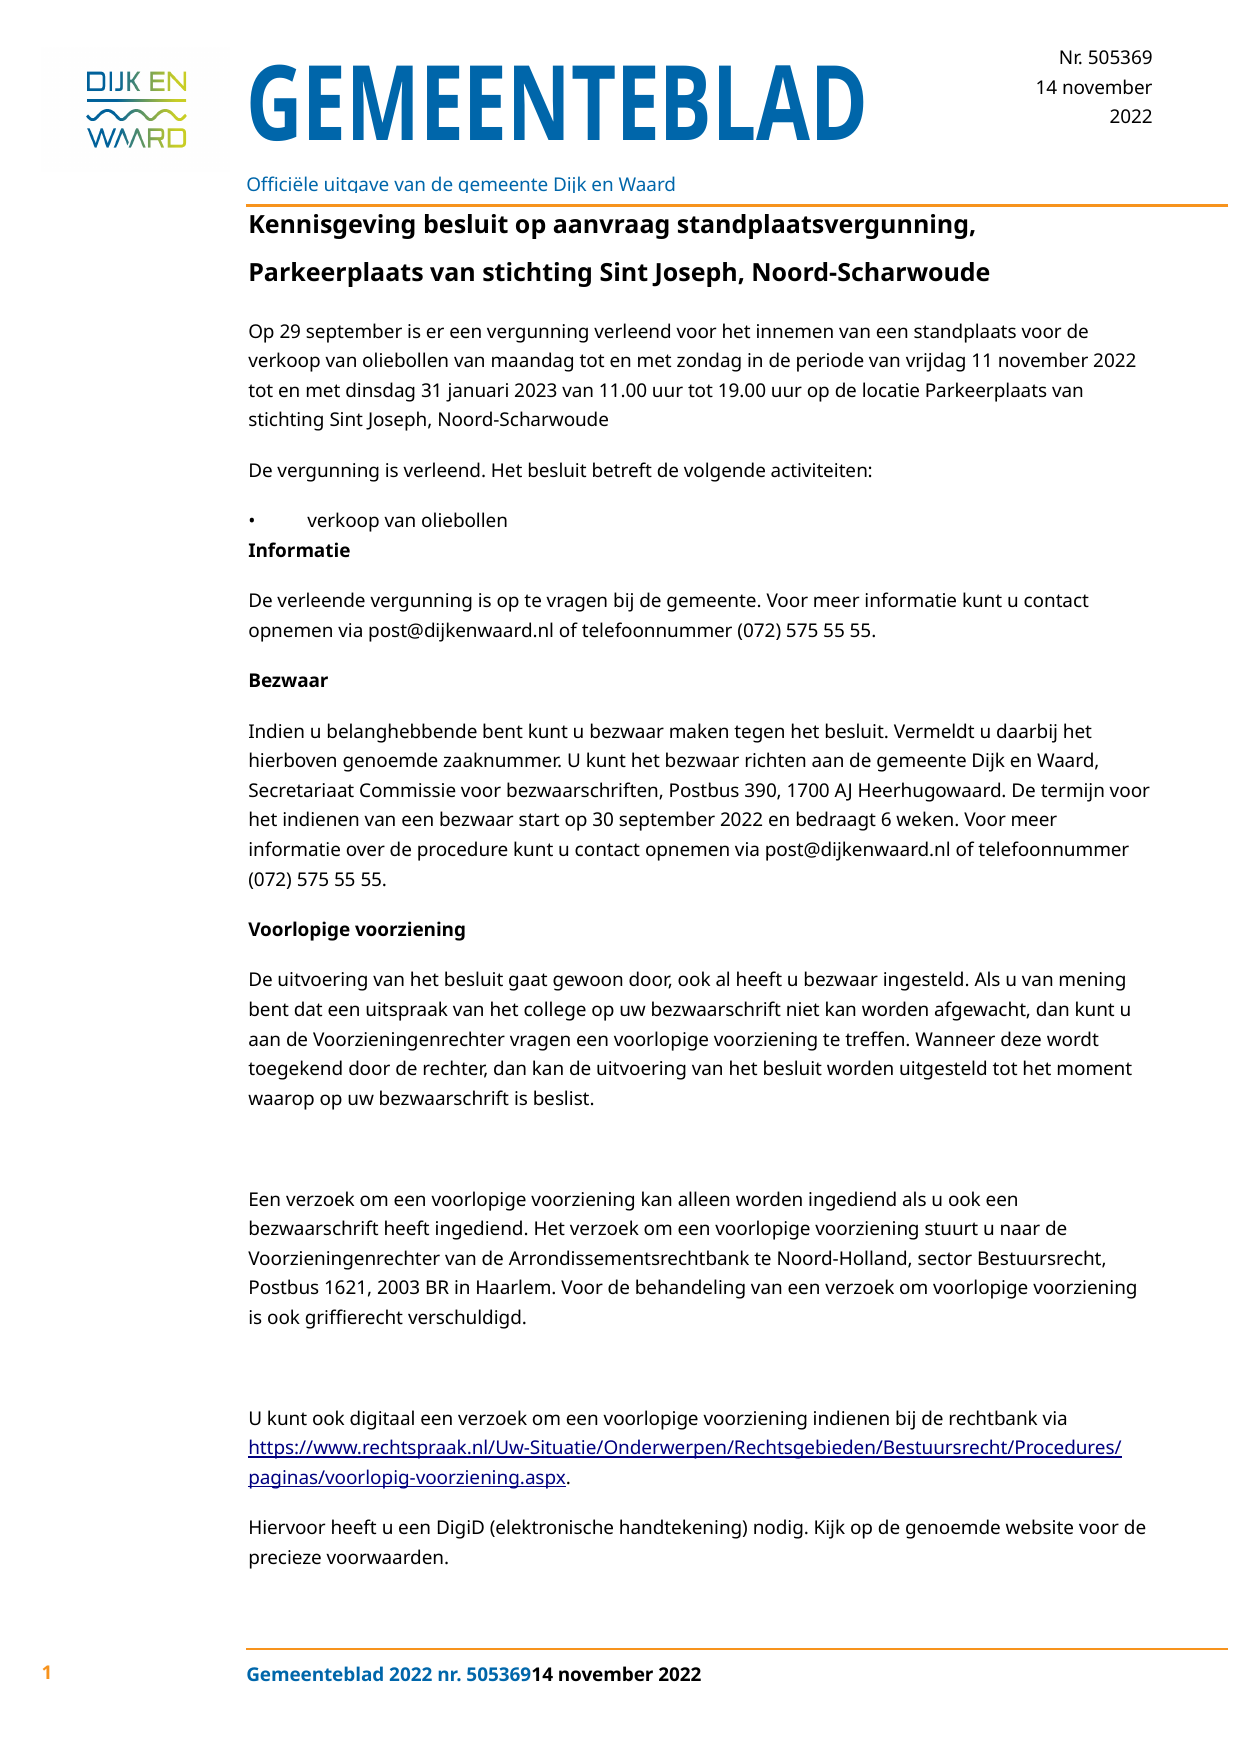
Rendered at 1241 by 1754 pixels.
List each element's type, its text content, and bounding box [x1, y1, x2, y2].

picture [41, 47, 231, 172]
text Bezwaar [248, 667, 1152, 693]
text Op 29 september is er een vergunning verleend voor het innemen van een standplaats voor de verkoop van oliebollen van maandag tot en met zondag in de periode van vrijdag 11 november 2022 tot en met dinsdag 31 januari 2023 van 11.00 uur tot 19.00 uur op de locatie Parkeerplaats van stichting Sint Joseph, Noord-Scharwoude [248, 318, 1152, 432]
text Een verzoek om een voorlopige voorziening kan alleen worden ingediend als u ook een bezwaarschrift heeft ingediend. Het verzoek om een voorlopige voorziening stuurt u naar de Voorzieningenrechter van de Arrondissementsrechtbank te Noord-Holland, sector Bestuursrecht, Postbus 1621, 2003 BR in Haarlem. Voor de behandeling van een verzoek om voorlopige voorziening is ook griffierecht verschuldigd. [248, 1186, 1152, 1330]
text De vergunning is verleend. Het besluit betreft de volgende activiteiten: [248, 457, 1152, 483]
text Indien u belanghebbende bent kunt u bezwaar maken tegen het besluit. Vermeldt u daarbij het hierboven genoemde zaaknummer. U kunt het bezwaar richten aan de gemeente Dijk en Waard, Secretariaat Commissie voor bezwaarschriften, Postbus 390, 1700 AJ Heerhugowaard. De termijn voor het indienen van een bezwaar start op 30 september 2022 en bedraagt 6 weken. Voor meer informatie over de procedure kunt u contact opnemen via post@dijkenwaard.nl of telefoonnummer (072) 575 55 55. [248, 718, 1152, 892]
text Hiervoor heeft u een DigiD (elektronische handtekening) nodig. Kijk op de genoemde website voor de precieze voorwaarden. [248, 1514, 1152, 1570]
text De uitvoering van het besluit gaat gewoon door, ook al heeft u bezwaar ingesteld. Als u van mening bent dat een uitspraak van het college op uw bezwaarschrift niet kan worden afgewacht, dan kunt u aan de Voorzieningenrechter vragen een voorlopige voorziening te treffen. Wanneer deze wordt toegekend door de rechter, dan kan de uitvoering van het besluit worden uitgesteld tot het moment waarop op uw bezwaarschrift is beslist. [248, 967, 1152, 1111]
text Kennisgeving besluit op aanvraag standplaatsvergunning, Parkeerplaats van stichting Sint Joseph, Noord-Scharwoude [248, 207, 1152, 288]
text U kunt ook digitaal een verzoek om een voorlopige voorziening indienen bij de rechtbank via https://www.rechtspraak.nl/Uw-Situatie/Onderwerpen/Rechtsgebieden/Bestuursrecht/Procedures/paginas/voorlopig-voorziening.aspx. [248, 1405, 1152, 1490]
text De verleende vergunning is op te vragen bij de gemeente. Voor meer informatie kunt u contact opnemen via post@dijkenwaard.nl of telefoonnummer (072) 575 55 55. [248, 587, 1152, 643]
text Voorlopige voorziening [248, 916, 1152, 942]
list verkoop van oliebollen [248, 507, 1152, 533]
text Informatie [248, 537, 1152, 563]
